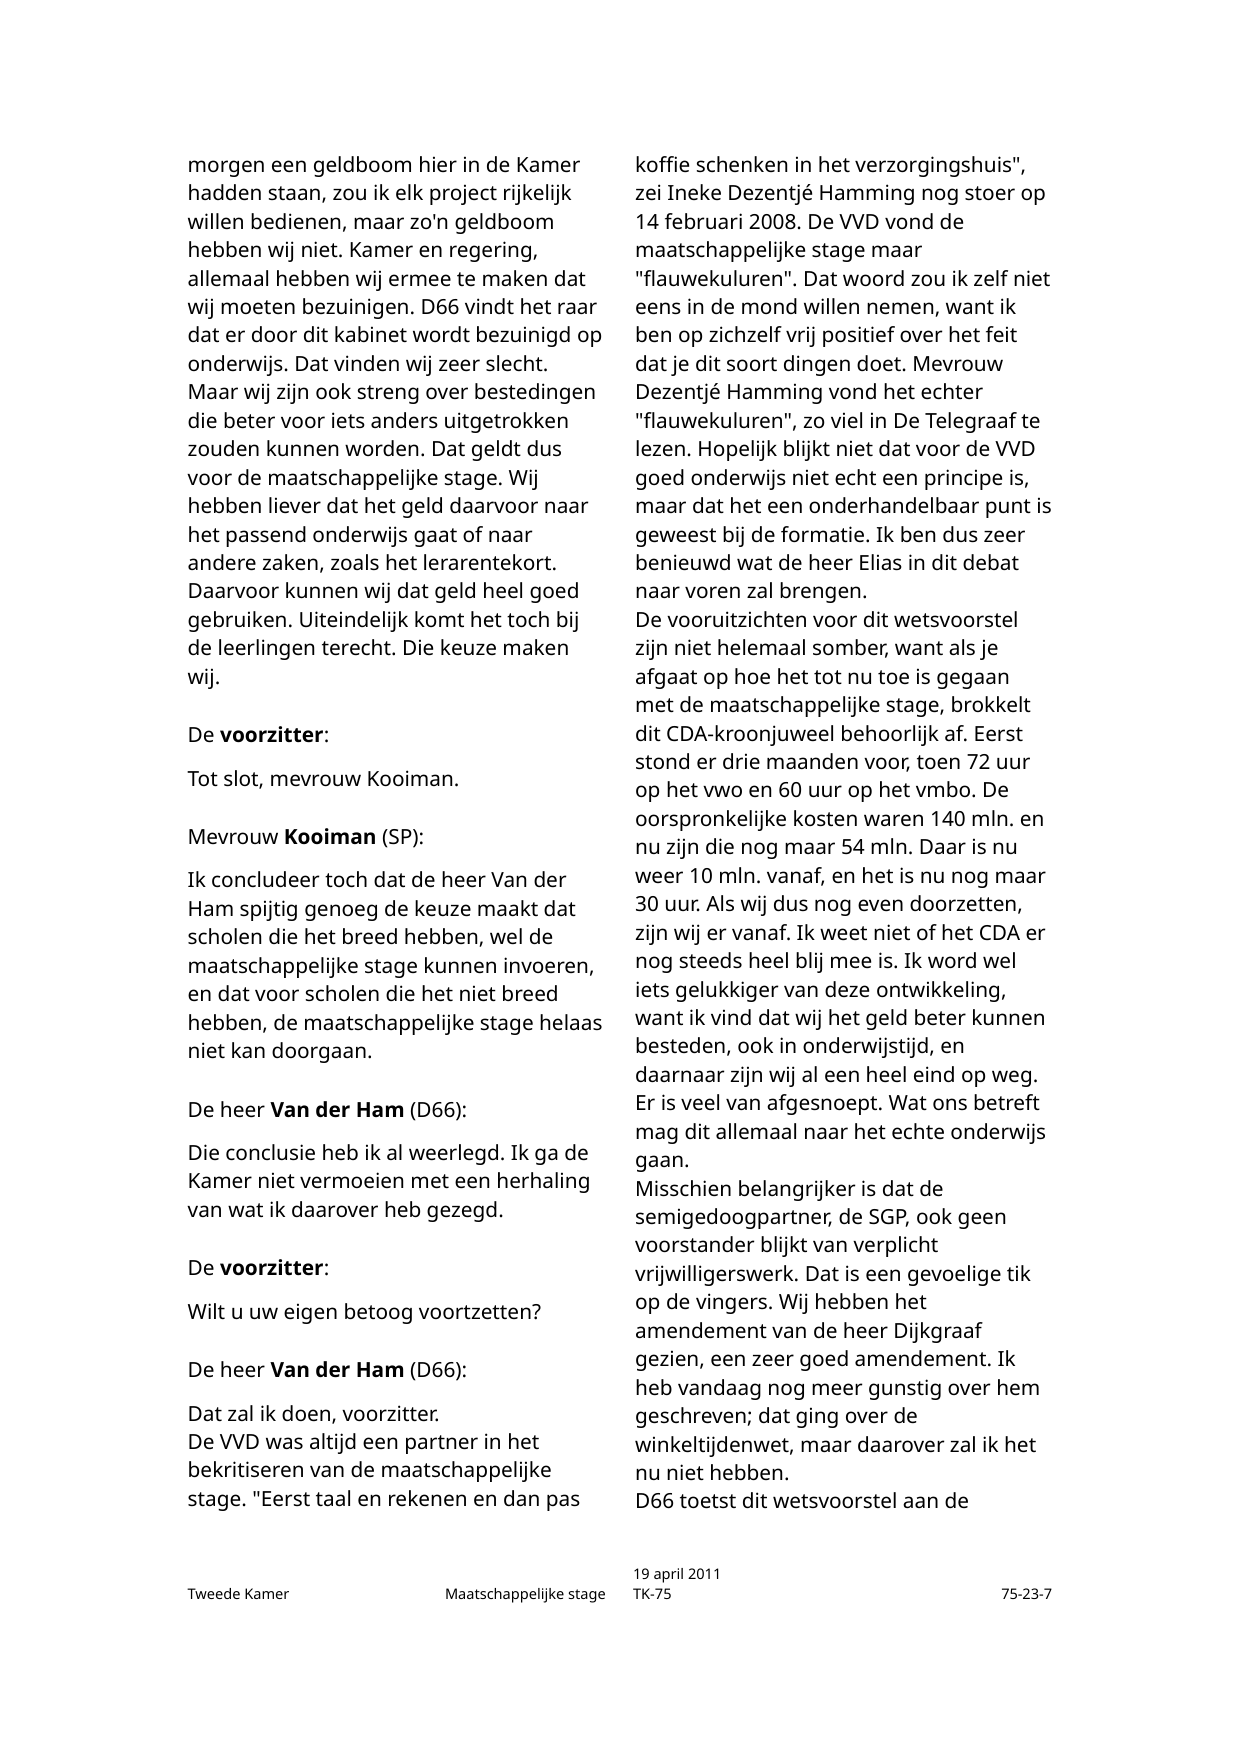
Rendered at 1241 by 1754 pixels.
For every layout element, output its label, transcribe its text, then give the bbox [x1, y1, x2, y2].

text D66 toetst dit wetsvoorstel aan de [635, 1487, 1053, 1515]
text Ik concludeer toch dat de heer Van der Ham spijtig genoeg de keuze maakt dat scholen die het breed hebben, wel de maatschappelijke stage kunnen invoeren, en dat voor scholen die het niet breed hebben, de maatschappelijke stage helaas niet kan doorgaan. [187, 866, 605, 1065]
text De vooruitzichten voor dit wetsvoorstel zijn niet helemaal somber, want als je afgaat op hoe het tot nu toe is gegaan met de maatschappelijke stage, brokkelt dit CDA-kroonjuweel behoorlijk af. Eerst stond er drie maanden voor, toen 72 uur op het vwo en 60 uur op het vmbo. De oorspronkelijke kosten waren 140 mln. en nu zijn die nog maar 54 mln. Daar is nu weer 10 mln. vanaf, en het is nu nog maar 30 uur. Als wij dus nog even doorzetten, zijn wij er vanaf. Ik weet niet of het CDA er nog steeds heel blij mee is. Ik word wel iets gelukkiger van deze ontwikkeling, want ik vind dat wij het geld beter kunnen besteden, ook in onderwijstijd, en daarnaar zijn wij al een heel eind op weg. Er is veel van afgesnoept. Wat ons betreft mag dit allemaal naar het echte onderwijs gaan. [635, 605, 1053, 1174]
text De heer Van der Ham (D66): [187, 1095, 605, 1123]
text morgen een geldboom hier in de Kamer hadden staan, zou ik elk project rijkelijk willen bedienen, maar zo'n geldboom hebben wij niet. Kamer en regering, allemaal hebben wij ermee te maken dat wij moeten bezuinigen. D66 vindt het raar dat er door dit kabinet wordt bezuinigd op onderwijs. Dat vinden wij zeer slecht. Maar wij zijn ook streng over bestedingen die beter voor iets anders uitgetrokken zouden kunnen worden. Dat geldt dus voor de maatschappelijke stage. Wij hebben liever dat het geld daarvoor naar het passend onderwijs gaat of naar andere zaken, zoals het lerarentekort. Daarvoor kunnen wij dat geld heel goed gebruiken. Uiteindelijk komt het toch bij de leerlingen terecht. Die keuze maken wij. [187, 150, 605, 690]
text Tot slot, mevrouw Kooiman. [187, 764, 605, 792]
text De VVD was altijd een partner in het bekritiseren van de maatschappelijke stage. "Eerst taal en rekenen en dan pas [187, 1427, 605, 1512]
text De voorzitter: [187, 720, 605, 749]
text De heer Van der Ham (D66): [187, 1355, 605, 1384]
text Mevrouw Kooiman (SP): [187, 822, 605, 851]
text koffie schenken in het verzorgingshuis", zei Ineke Dezentjé Hamming nog stoer op 14 februari 2008. De VVD vond de maatschappelijke stage maar "flauwekuluren". Dat woord zou ik zelf niet eens in de mond willen nemen, want ik ben op zichzelf vrij positief over het feit dat je dit soort dingen doet. Mevrouw Dezentjé Hamming vond het echter "flauwekuluren", zo viel in De Telegraaf te lezen. Hopelijk blijkt niet dat voor de VVD goed onderwijs niet echt een principe is, maar dat het een onderhandelbaar punt is geweest bij de formatie. Ik ben dus zeer benieuwd wat de heer Elias in dit debat naar voren zal brengen. [635, 150, 1053, 605]
text Misschien belangrijker is dat de semigedoogpartner, de SGP, ook geen voorstander blijkt van verplicht vrijwilligerswerk. Dat is een gevoelige tik op de vingers. Wij hebben het amendement van de heer Dijkgraaf gezien, een zeer goed amendement. Ik heb vandaag nog meer gunstig over hem geschreven; dat ging over de winkeltijdenwet, maar daarover zal ik het nu niet hebben. [635, 1174, 1053, 1487]
text Dat zal ik doen, voorzitter. [187, 1399, 605, 1427]
text Wilt u uw eigen betoog voortzetten? [187, 1297, 605, 1325]
text Die conclusie heb ik al weerlegd. Ik ga de Kamer niet vermoeien met een herhaling van wat ik daarover heb gezegd. [187, 1138, 605, 1223]
text De voorzitter: [187, 1253, 605, 1282]
